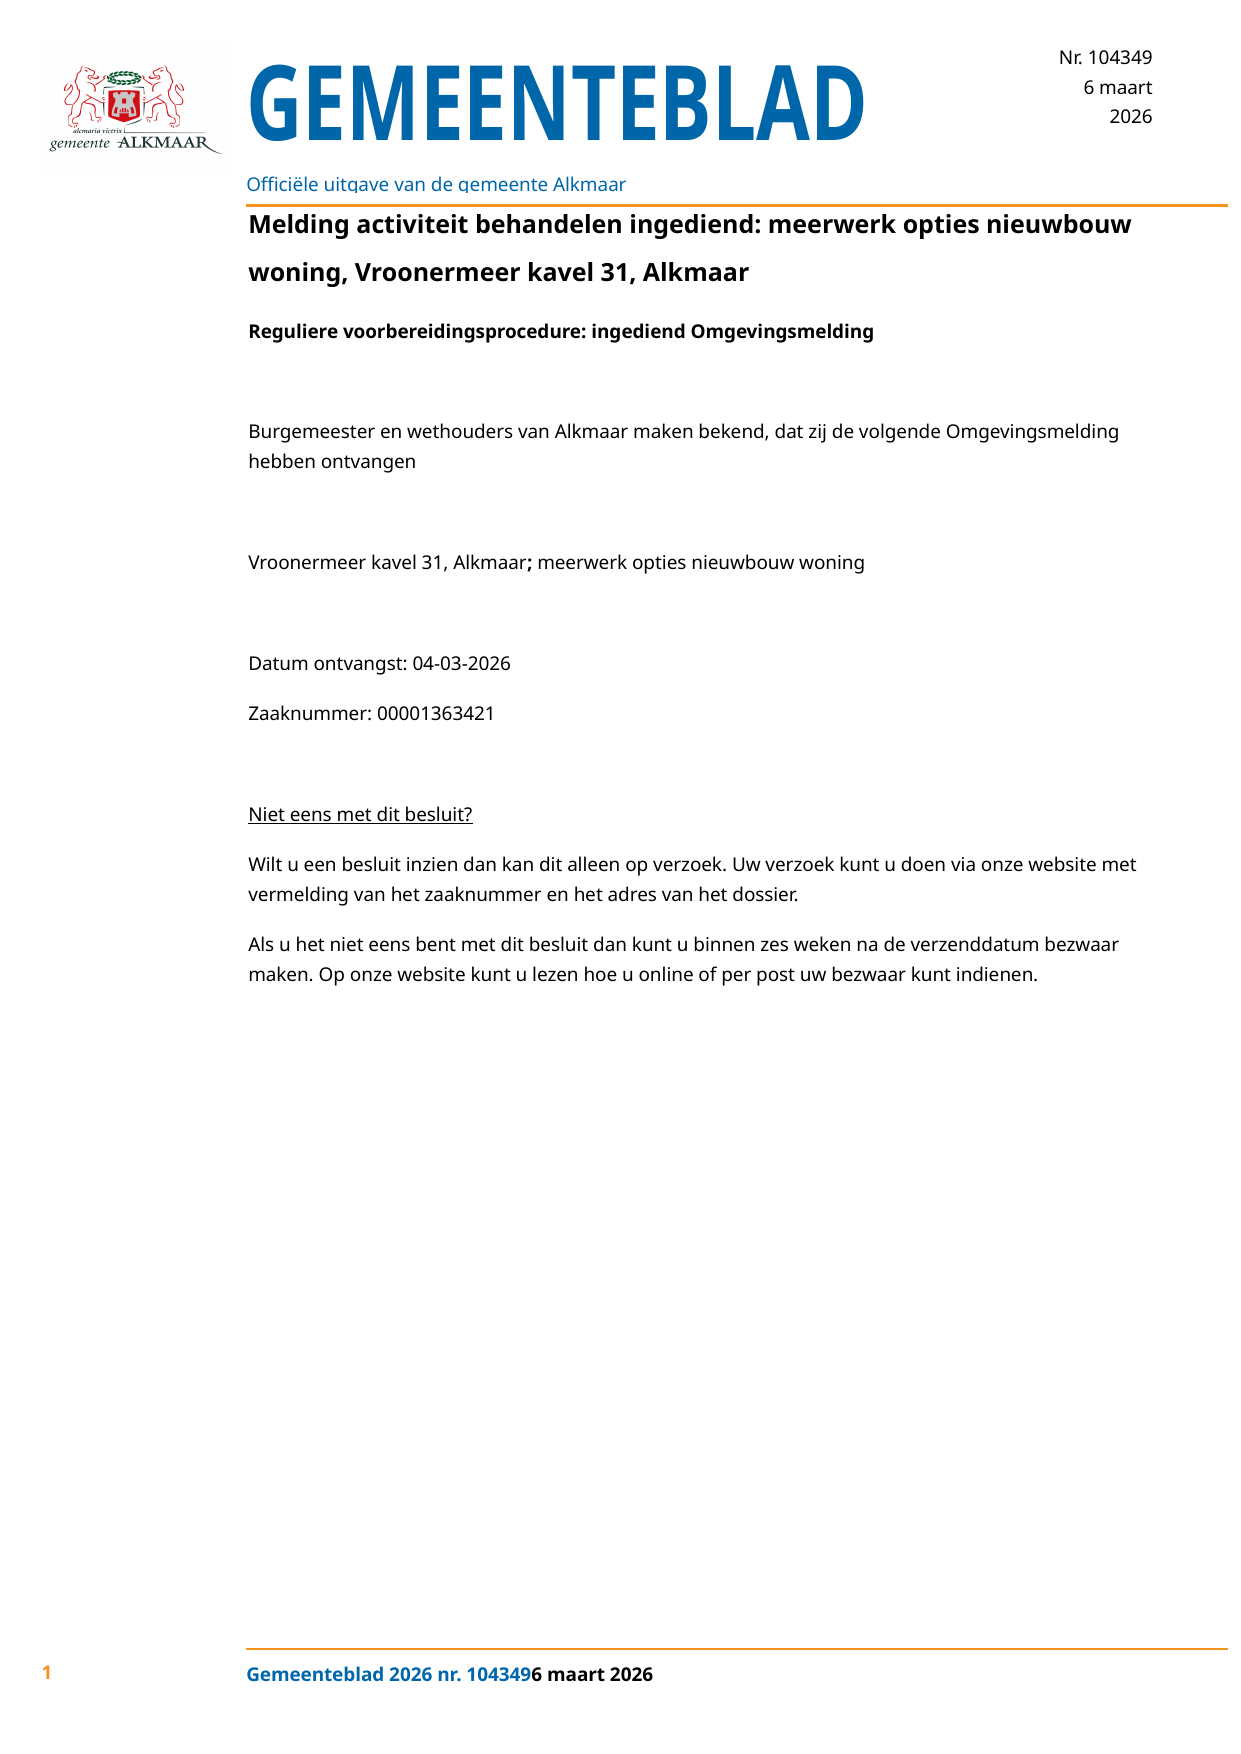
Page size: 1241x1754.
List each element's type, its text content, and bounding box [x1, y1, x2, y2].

text Melding activiteit behandelen ingediend: meerwerk opties nieuwbouw woning, Vroonermeer kavel 31, Alkmaar [248, 207, 1152, 288]
text Datum ontvangst: 04-03-2026 [248, 650, 1152, 676]
text Wilt u een besluit inzien dan kan dit alleen op verzoek. Uw verzoek kunt u doen via onze website met vermelding van het zaaknummer en het adres van het dossier. [248, 852, 1152, 907]
text Niet eens met dit besluit? [248, 801, 1152, 827]
text Zaaknummer: 00001363421 [248, 700, 1152, 726]
text Vroonermeer kavel 31, Alkmaar; meerwerk opties nieuwbouw woning [248, 549, 1152, 575]
text Burgemeester en wethouders van Alkmaar maken bekend, dat zij de volgende Omgevingsmelding hebben ontvangen [248, 419, 1152, 474]
text Reguliere voorbereidingsprocedure: ingediend Omgevingsmelding [248, 318, 1152, 344]
text Als u het niet eens bent met dit besluit dan kunt u binnen zes weken na de verzenddatum bezwaar maken. Op onze website kunt u lezen hoe u online of per post uw bezwaar kunt indienen. [248, 932, 1152, 987]
picture [41, 47, 231, 172]
